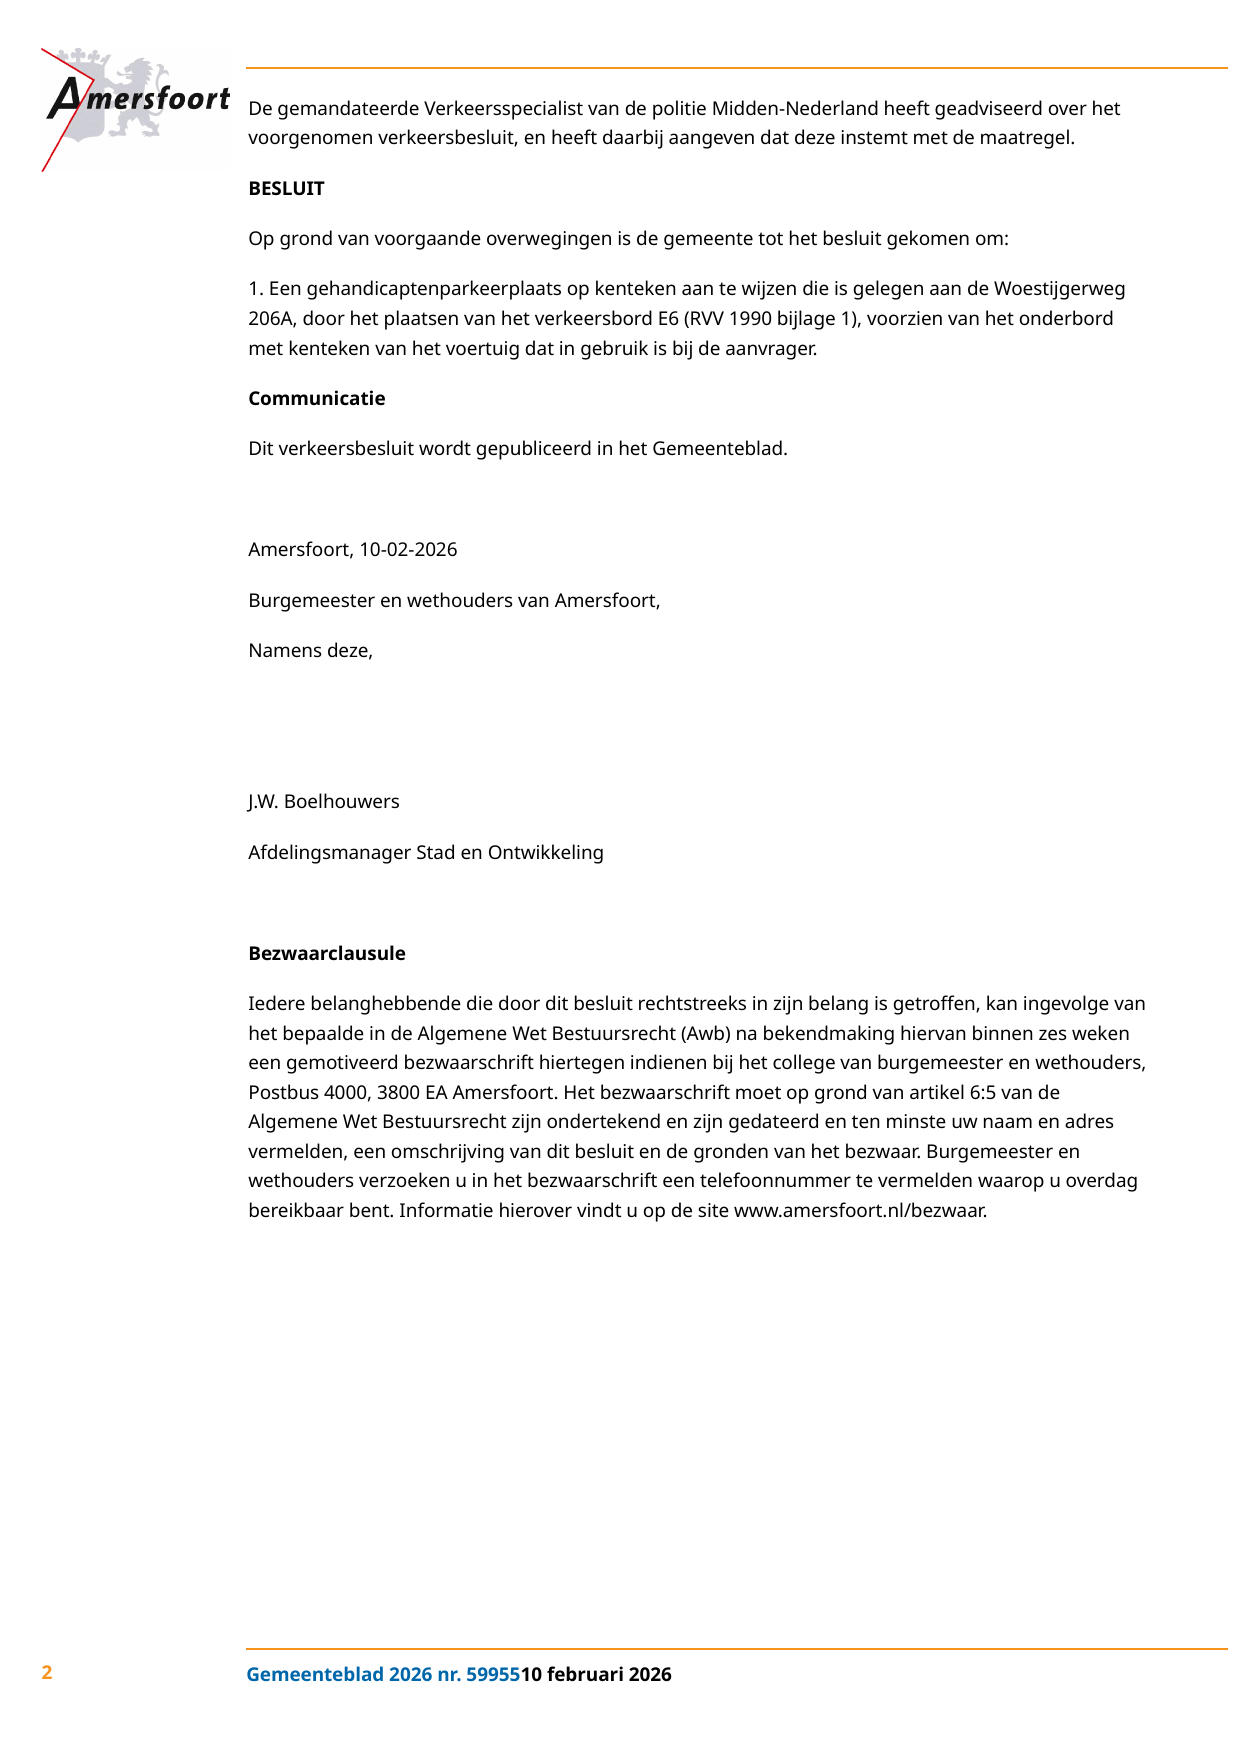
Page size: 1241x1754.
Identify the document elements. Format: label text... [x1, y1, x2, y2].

text J.W. Boelhouwers [248, 788, 1152, 814]
text BESLUIT [248, 175, 1152, 201]
text Amersfoort, 10-02-2026 [248, 536, 1152, 562]
text Communicatie [248, 385, 1152, 411]
text Namens deze, [248, 637, 1152, 663]
text De gemandateerde Verkeersspecialist van de politie Midden-Nederland heeft geadviseerd over het voorgenomen verkeersbesluit, en heeft daarbij aangeven dat deze instemt met de maatregel. [248, 95, 1152, 150]
text Op grond van voorgaande overwegingen is de gemeente tot het besluit gekomen om: [248, 225, 1152, 251]
text Burgemeester en wethouders van Amersfoort, [248, 587, 1152, 613]
text 1. Een gehandicaptenparkeerplaats op kenteken aan te wijzen die is gelegen aan de Woestijgerweg 206A, door het plaatsen van het verkeersbord E6 (RVV 1990 bijlage 1), voorzien van het onderbord met kenteken van het voertuig dat in gebruik is bij de aanvrager. [248, 276, 1152, 361]
picture [41, 47, 231, 172]
text Bezwaarclausule [248, 940, 1152, 966]
text Afdelingsmanager Stad en Ontwikkeling [248, 839, 1152, 865]
text Iedere belanghebbende die door dit besluit rechtstreeks in zijn belang is getroffen, kan ingevolge van het bepaalde in de Algemene Wet Bestuursrecht (Awb) na bekendmaking hiervan binnen zes weken een gemotiveerd bezwaarschrift hiertegen indienen bij het college van burgemeester en wethouders, Postbus 4000, 3800 EA Amersfoort. Het bezwaarschrift moet op grond van artikel 6:5 van de Algemene Wet Bestuursrecht zijn ondertekend en zijn gedateerd en ten minste uw naam en adres vermelden, een omschrijving van dit besluit en de gronden van het bezwaar. Burgemeester en wethouders verzoeken u in het bezwaarschrift een telefoonnummer te vermelden waarop u overdag bereikbaar bent. Informatie hierover vindt u op de site www.amersfoort.nl/bezwaar. [248, 990, 1152, 1223]
text Dit verkeersbesluit wordt gepubliceerd in het Gemeenteblad. [248, 436, 1152, 461]
